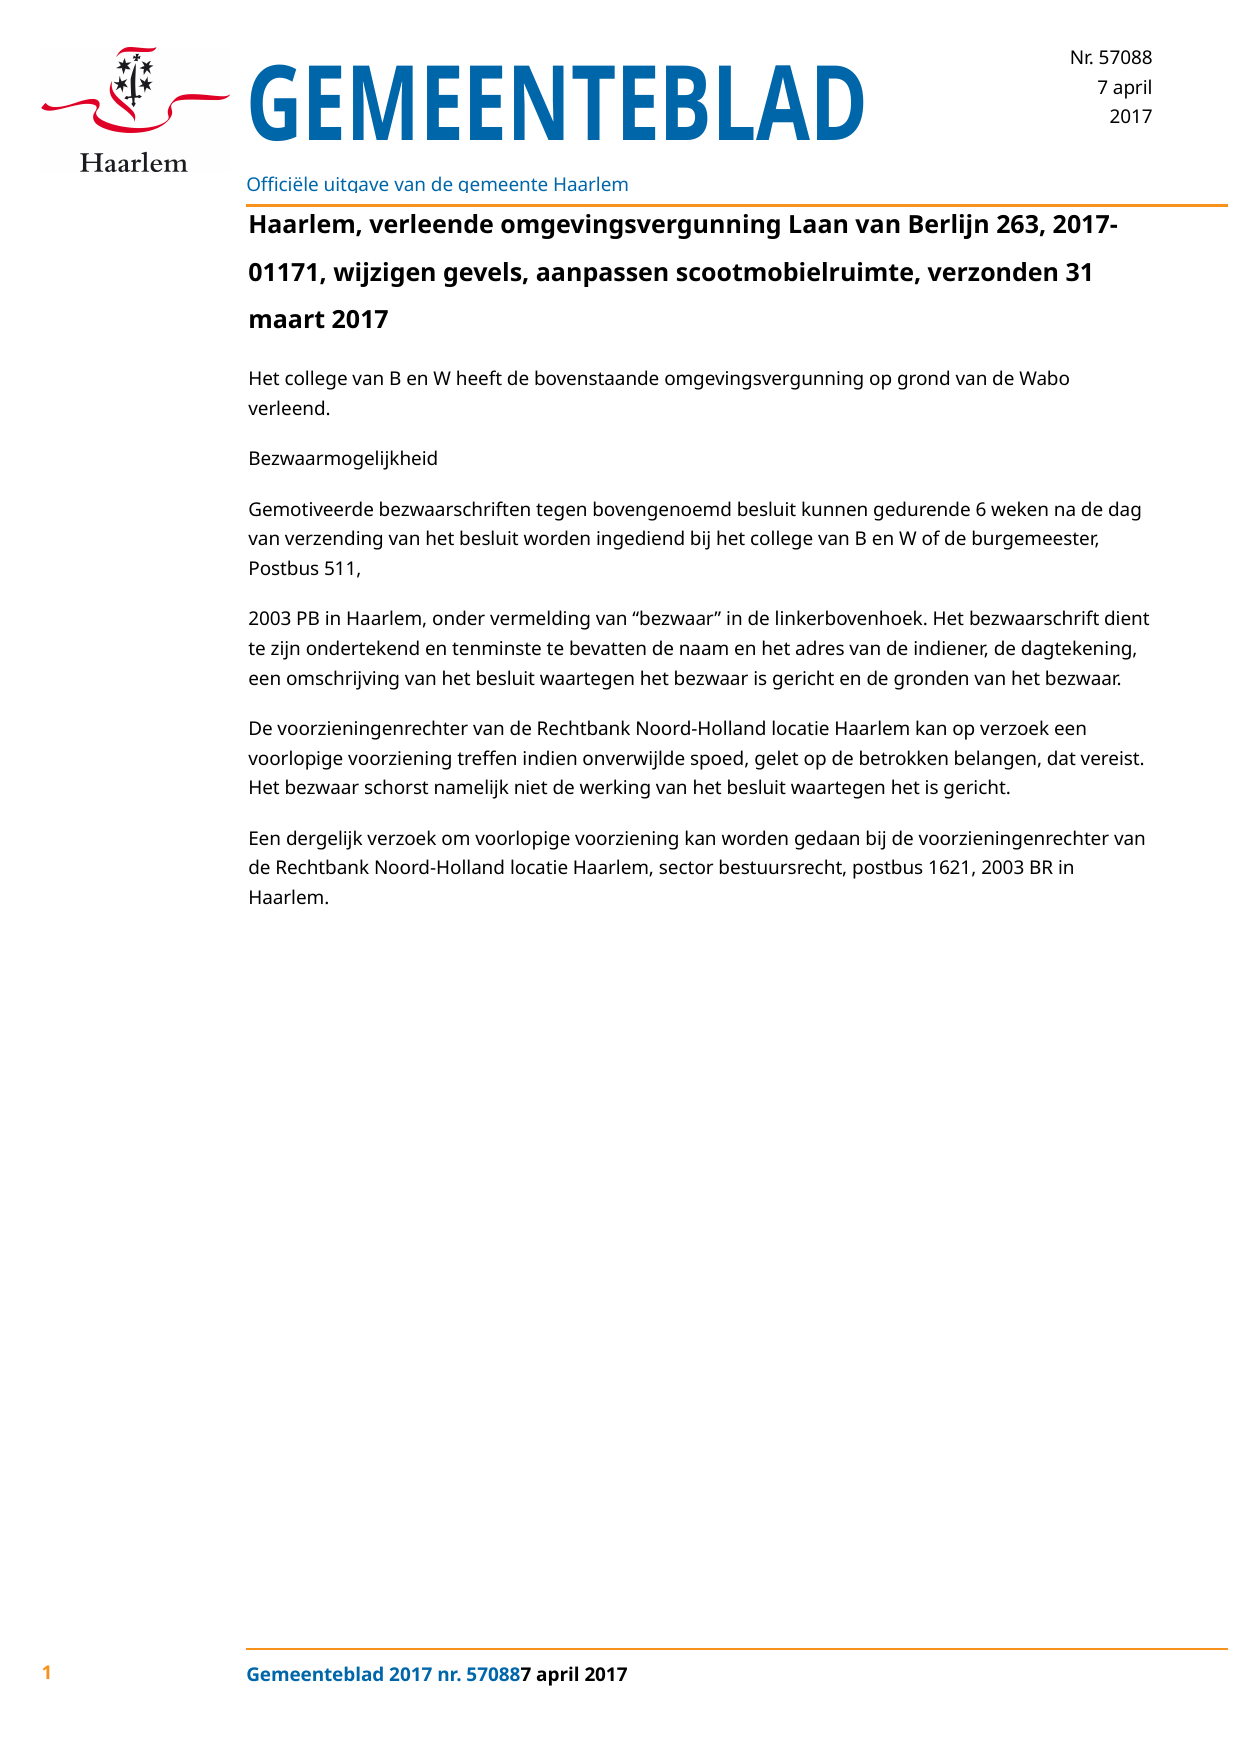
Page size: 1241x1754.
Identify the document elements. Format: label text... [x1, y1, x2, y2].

text De voorzieningenrechter van de Rechtbank Noord-Holland locatie Haarlem kan op verzoek een voorlopige voorziening treffen indien onverwijlde spoed, gelet op de betrokken belangen, dat vereist. Het bezwaar schorst namelijk niet de werking van het besluit waartegen het is gericht. [248, 715, 1152, 800]
picture [41, 47, 231, 172]
text Gemotiveerde bezwaarschriften tegen bovengenoemd besluit kunnen gedurende 6 weken na de dag van verzending van het besluit worden ingediend bij het college van B en W of de burgemeester, Postbus 511, [248, 496, 1152, 581]
text 2003 PB in Haarlem, onder vermelding van “bezwaar” in de linkerbovenhoek. Het bezwaarschrift dient te zijn ondertekend en tenminste te bevatten de naam en het adres van de indiener, de dagtekening, een omschrijving van het besluit waartegen het bezwaar is gericht en de gronden van het bezwaar. [248, 606, 1152, 690]
text Bezwaarmogelijkheid [248, 446, 1152, 471]
text Haarlem, verleende omgevingsvergunning Laan van Berlijn 263, 2017-01171, wijzigen gevels, aanpassen scootmobielruimte, verzonden 31 maart 2017 [248, 207, 1152, 336]
text Een dergelijk verzoek om voorlopige voorziening kan worden gedaan bij de voorzieningenrechter van de Rechtbank Noord-Holland locatie Haarlem, sector bestuursrecht, postbus 1621, 2003 BR in Haarlem. [248, 825, 1152, 909]
text Het college van B en W heeft de bovenstaande omgevingsvergunning op grond van de Wabo verleend. [248, 366, 1152, 421]
